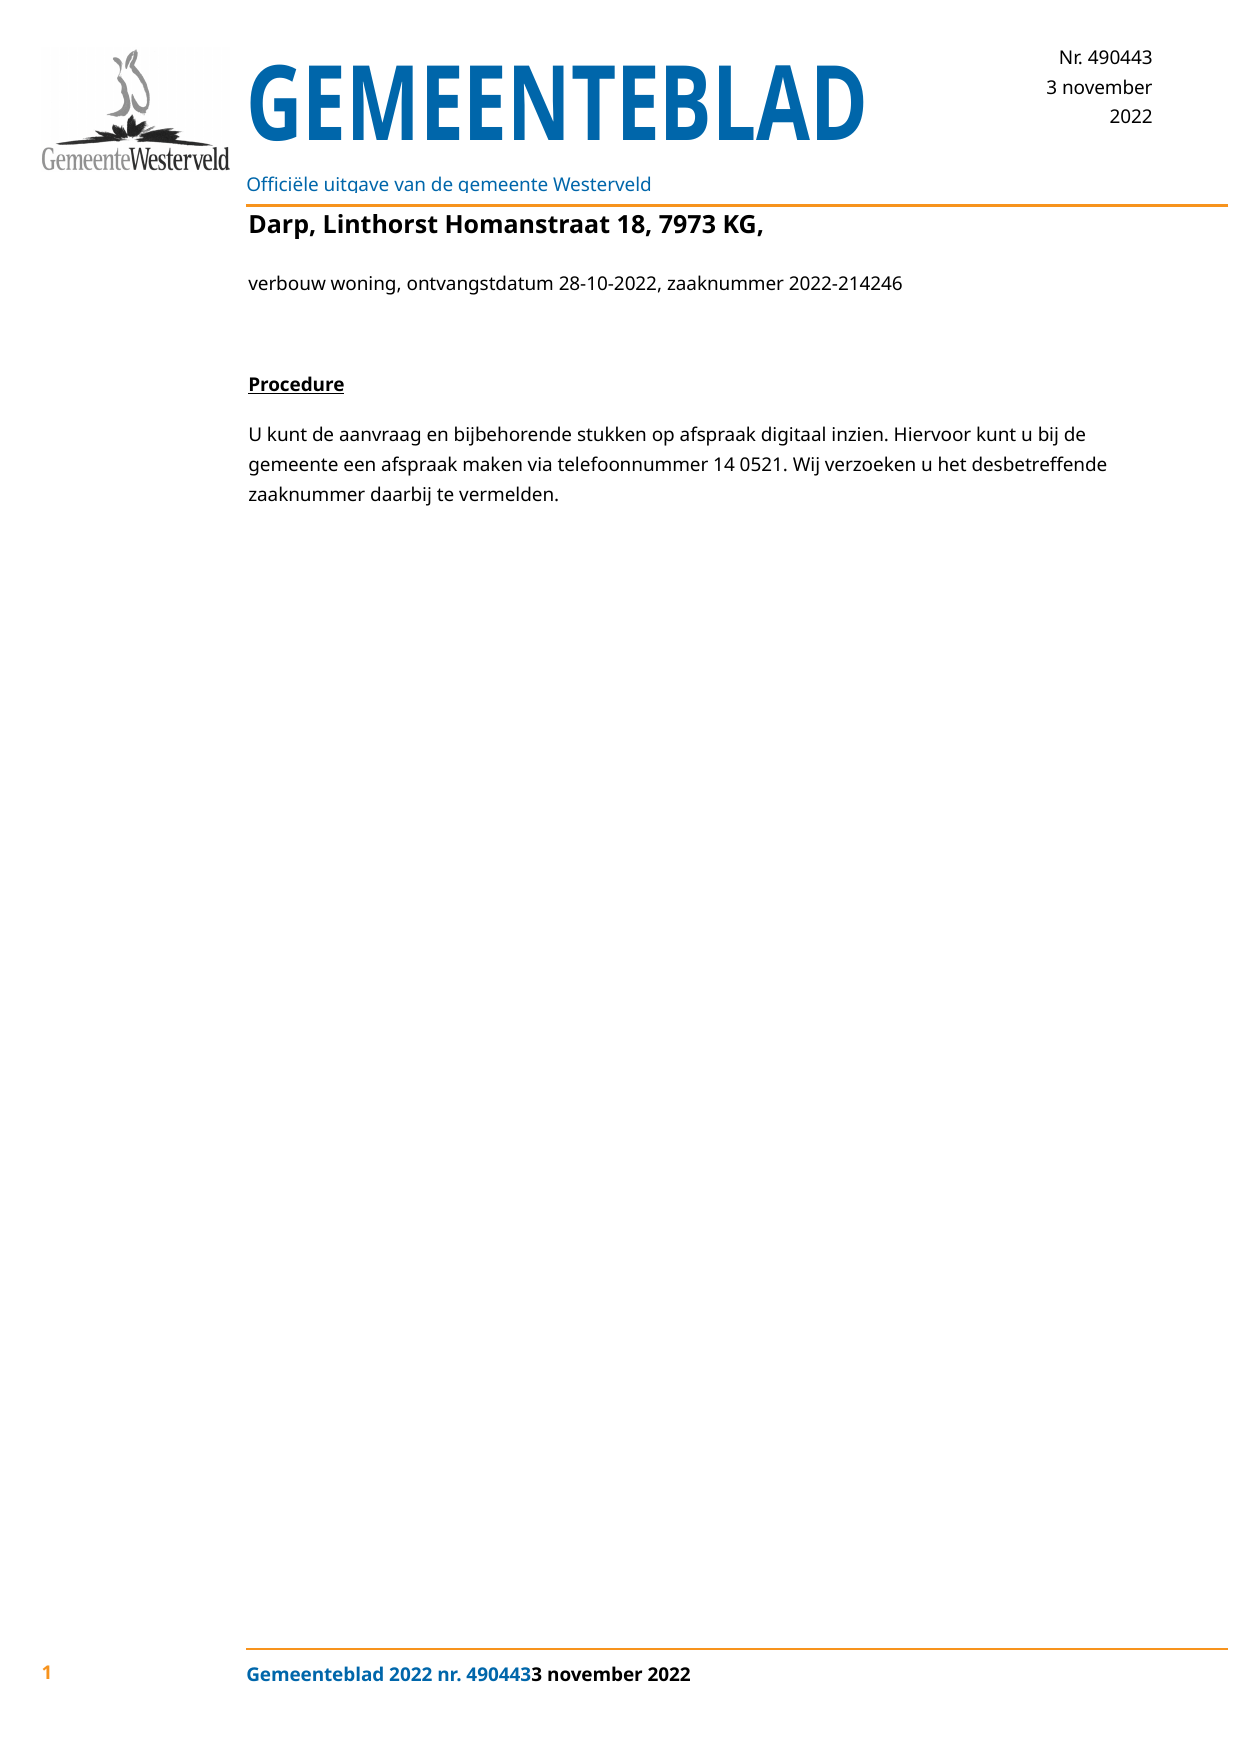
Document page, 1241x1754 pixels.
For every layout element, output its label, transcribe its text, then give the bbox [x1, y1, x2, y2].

text Darp, Linthorst Homanstraat 18, 7973 KG, [248, 207, 1152, 241]
picture [41, 47, 231, 172]
text U kunt de aanvraag en bijbehorende stukken op afspraak digitaal inzien. Hiervoor kunt u bij de gemeente een afspraak maken via telefoonnummer 14 0521. Wij verzoeken u het desbetreffende zaaknummer daarbij te vermelden. [248, 422, 1152, 506]
text verbouw woning, ontvangstdatum 28-10-2022, zaaknummer 2022-214246 [248, 270, 1152, 296]
text Procedure [248, 371, 1152, 397]
